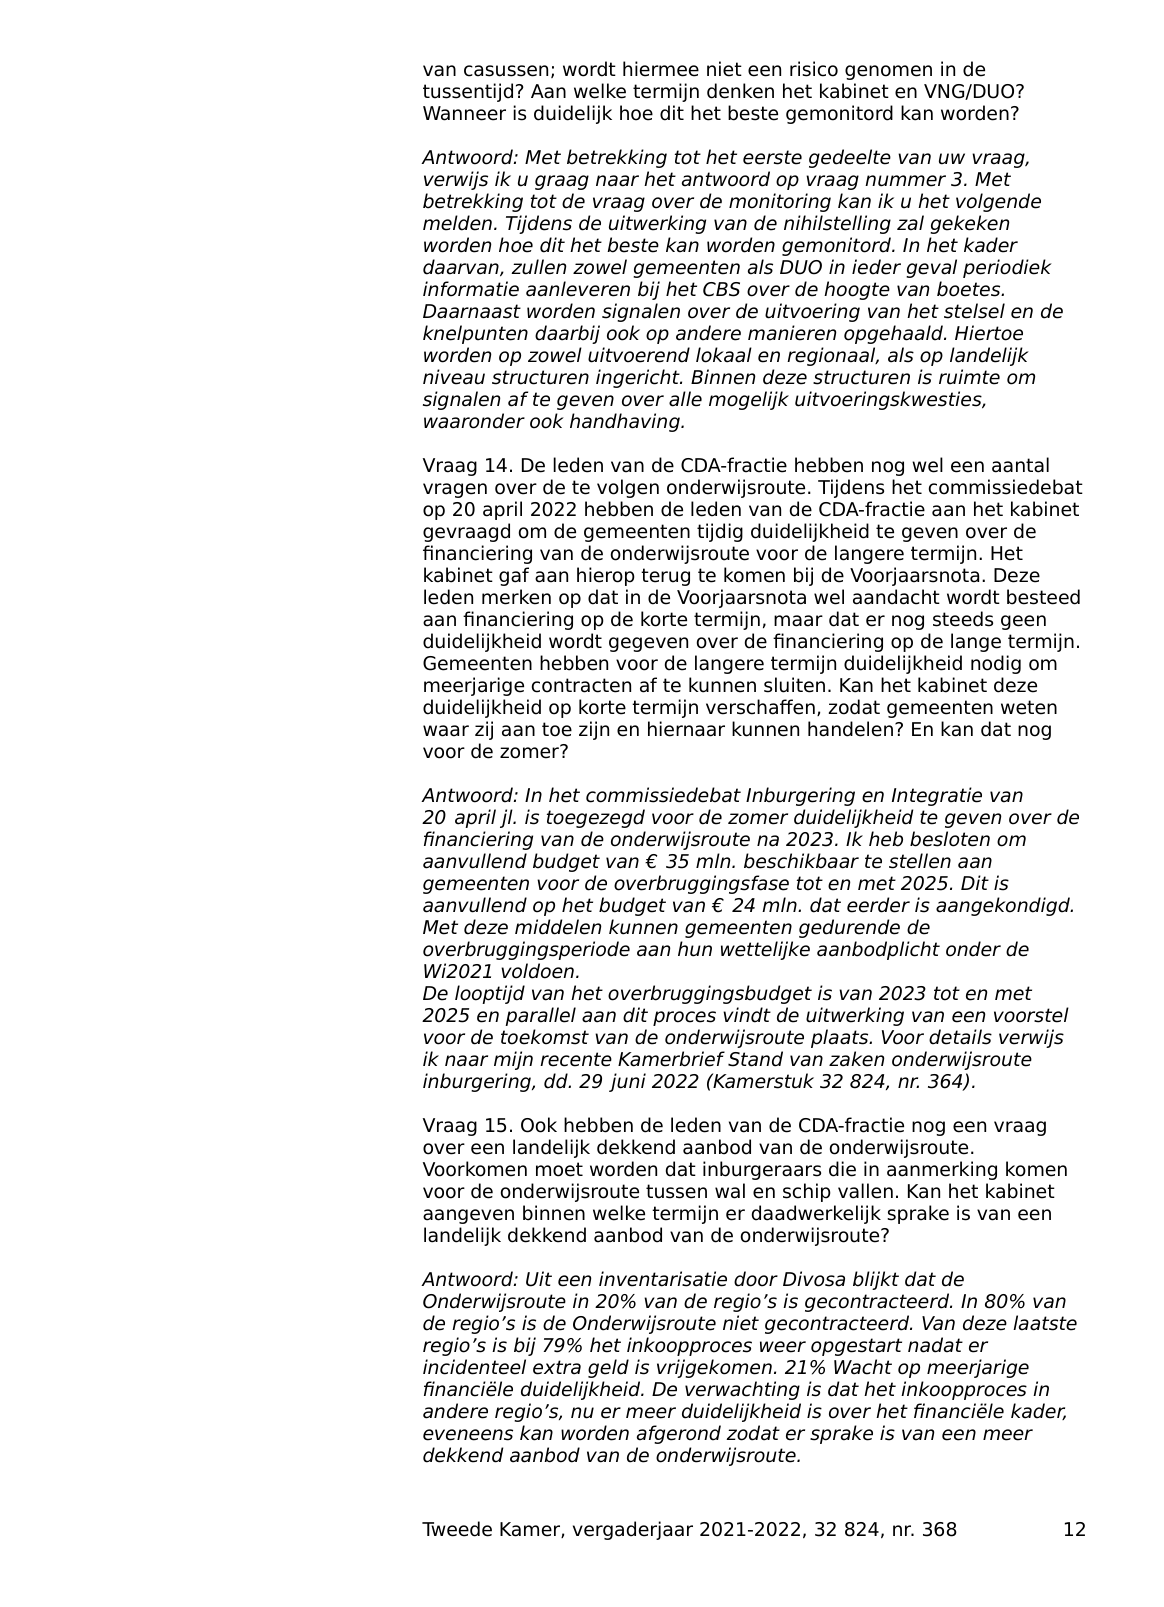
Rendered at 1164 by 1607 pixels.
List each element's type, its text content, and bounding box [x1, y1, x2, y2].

text Antwoord: Uit een inventarisatie door Divosa blijkt dat de Onderwijsroute in 20% van de regio’s is gecontracteerd. In 80% van de regio’s is de Onderwijsroute niet gecontracteerd. Van deze laatste regio’s is bij 79% het inkoopproces weer opgestart nadat er incidenteel extra geld is vrijgekomen. 21% Wacht op meerjarige financiële duidelijkheid. De verwachting is dat het inkoopproces in andere regio’s, nu er meer duidelijkheid is over het financiële kader, eveneens kan worden afgerond zodat er sprake is van een meer dekkend aanbod van de onderwijsroute. [422, 1269, 1087, 1467]
text Vraag 15. Ook hebben de leden van de CDA-fractie nog een vraag over een landelijk dekkend aanbod van de onderwijsroute. Voorkomen moet worden dat inburgeraars die in aanmerking komen voor de onderwijsroute tussen wal en schip vallen. Kan het kabinet aangeven binnen welke termijn er daadwerkelijk sprake is van een landelijk dekkend aanbod van de onderwijsroute? [422, 1115, 1087, 1247]
text van casussen; wordt hiermee niet een risico genomen in de tussentijd? Aan welke termijn denken het kabinet en VNG/DUO? Wanneer is duidelijk hoe dit het beste gemonitord kan worden? [422, 59, 1087, 125]
text Antwoord: Met betrekking tot het eerste gedeelte van uw vraag, verwijs ik u graag naar het antwoord op vraag nummer 3. Met betrekking tot de vraag over de monitoring kan ik u het volgende melden. Tijdens de uitwerking van de nihilstelling zal gekeken worden hoe dit het beste kan worden gemonitord. In het kader daarvan, zullen zowel gemeenten als DUO in ieder geval periodiek informatie aanleveren bij het CBS over de hoogte van boetes. Daarnaast worden signalen over de uitvoering van het stelsel en de knelpunten daarbij ook op andere manieren opgehaald. Hiertoe worden op zowel uitvoerend lokaal en regionaal, als op landelijk niveau structuren ingericht. Binnen deze structuren is ruimte om signalen af te geven over alle mogelijk uitvoeringskwesties, waaronder ook handhaving. [422, 147, 1087, 433]
text Antwoord: In het commissiedebat Inburgering en Integratie van 20 april jl. is toegezegd voor de zomer duidelijkheid te geven over de financiering van de onderwijsroute na 2023. Ik heb besloten om aanvullend budget van € 35 mln. beschikbaar te stellen aan gemeenten voor de overbruggingsfase tot en met 2025. Dit is aanvullend op het budget van € 24 mln. dat eerder is aangekondigd. Met deze middelen kunnen gemeenten gedurende de overbruggingsperiode aan hun wettelijke aanbodplicht onder de Wi2021 voldoen. [422, 785, 1087, 983]
text Vraag 14. De leden van de CDA-fractie hebben nog wel een aantal vragen over de te volgen onderwijsroute. Tijdens het commissiedebat op 20 april 2022 hebben de leden van de CDA-fractie aan het kabinet gevraagd om de gemeenten tijdig duidelijkheid te geven over de financiering van de onderwijsroute voor de langere termijn. Het kabinet gaf aan hierop terug te komen bij de Voorjaarsnota. Deze leden merken op dat in de Voorjaarsnota wel aandacht wordt besteed aan financiering op de korte termijn, maar dat er nog steeds geen duidelijkheid wordt gegeven over de financiering op de lange termijn. Gemeenten hebben voor de langere termijn duidelijkheid nodig om meerjarige contracten af te kunnen sluiten. Kan het kabinet deze duidelijkheid op korte termijn verschaffen, zodat gemeenten weten waar zij aan toe zijn en hiernaar kunnen handelen? En kan dat nog voor de zomer? [422, 455, 1087, 763]
text De looptijd van het overbruggingsbudget is van 2023 tot en met 2025 en parallel aan dit proces vindt de uitwerking van een voorstel voor de toekomst van de onderwijsroute plaats. Voor details verwijs ik naar mijn recente Kamerbrief Stand van zaken onderwijsroute inburgering, dd. 29 juni 2022 (Kamerstuk 32 824, nr. 364). [422, 983, 1087, 1093]
